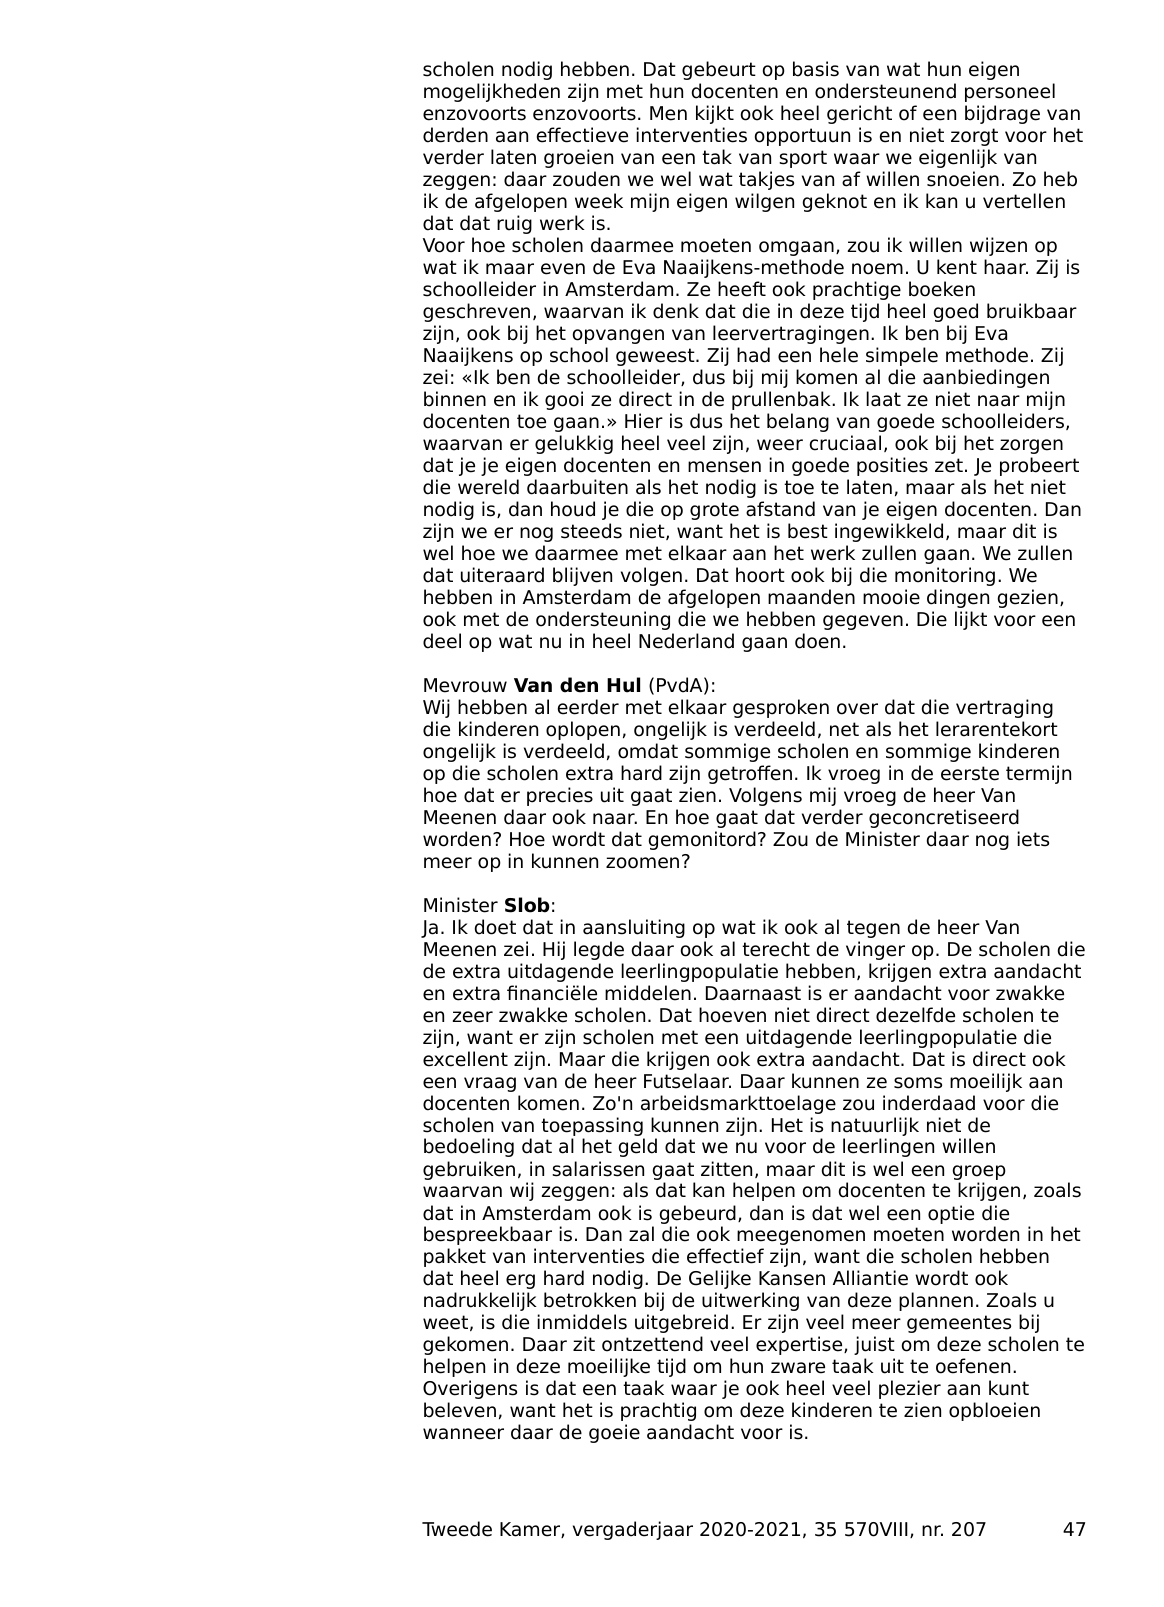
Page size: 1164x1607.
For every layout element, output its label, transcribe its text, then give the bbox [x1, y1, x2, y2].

text Minister Slob: [422, 895, 1087, 917]
text Voor hoe scholen daarmee moeten omgaan, zou ik willen wijzen op wat ik maar even de Eva Naaijkens-methode noem. U kent haar. Zij is schoolleider in Amsterdam. Ze heeft ook prachtige boeken geschreven, waarvan ik denk dat die in deze tijd heel goed bruikbaar zijn, ook bij het opvangen van leervertragingen. Ik ben bij Eva Naaijkens op school geweest. Zij had een hele simpele methode. Zij zei: «Ik ben de schoolleider, dus bij mij komen al die aanbiedingen binnen en ik gooi ze direct in de prullenbak. Ik laat ze niet naar mijn docenten toe gaan.» Hier is dus het belang van goede schoolleiders, waarvan er gelukkig heel veel zijn, weer cruciaal, ook bij het zorgen dat je je eigen docenten en mensen in goede posities zet. Je probeert die wereld daarbuiten als het nodig is toe te laten, maar als het niet nodig is, dan houd je die op grote afstand van je eigen docenten. Dan zijn we er nog steeds niet, want het is best ingewikkeld, maar dit is wel hoe we daarmee met elkaar aan het werk zullen gaan. We zullen dat uiteraard blijven volgen. Dat hoort ook bij die monitoring. We hebben in Amsterdam de afgelopen maanden mooie dingen gezien, ook met de ondersteuning die we hebben gegeven. Die lijkt voor een deel op wat nu in heel Nederland gaan doen. [422, 235, 1087, 652]
text Ja. Ik doet dat in aansluiting op wat ik ook al tegen de heer Van Meenen zei. Hij legde daar ook al terecht de vinger op. De scholen die de extra uitdagende leerlingpopulatie hebben, krijgen extra aandacht en extra financiële middelen. Daarnaast is er aandacht voor zwakke en zeer zwakke scholen. Dat hoeven niet direct dezelfde scholen te zijn, want er zijn scholen met een uitdagende leerlingpopulatie die excellent zijn. Maar die krijgen ook extra aandacht. Dat is direct ook een vraag van de heer Futselaar. Daar kunnen ze soms moeilijk aan docenten komen. Zo'n arbeidsmarkttoelage zou inderdaad voor die scholen van toepassing kunnen zijn. Het is natuurlijk niet de bedoeling dat al het geld dat we nu voor de leerlingen willen gebruiken, in salarissen gaat zitten, maar dit is wel een groep waarvan wij zeggen: als dat kan helpen om docenten te krijgen, zoals dat in Amsterdam ook is gebeurd, dan is dat wel een optie die bespreekbaar is. Dan zal die ook meegenomen moeten worden in het pakket van interventies die effectief zijn, want die scholen hebben dat heel erg hard nodig. De Gelijke Kansen Alliantie wordt ook nadrukkelijk betrokken bij de uitwerking van deze plannen. Zoals u weet, is die inmiddels uitgebreid. Er zijn veel meer gemeentes bij gekomen. Daar zit ontzettend veel expertise, juist om deze scholen te helpen in deze moeilijke tijd om hun zware taak uit te oefenen. Overigens is dat een taak waar je ook heel veel plezier aan kunt beleven, want het is prachtig om deze kinderen te zien opbloeien wanneer daar de goeie aandacht voor is. [422, 917, 1087, 1444]
text Wij hebben al eerder met elkaar gesproken over dat die vertraging die kinderen oplopen, ongelijk is verdeeld, net als het lerarentekort ongelijk is verdeeld, omdat sommige scholen en sommige kinderen op die scholen extra hard zijn getroffen. Ik vroeg in de eerste termijn hoe dat er precies uit gaat zien. Volgens mij vroeg de heer Van Meenen daar ook naar. En hoe gaat dat verder geconcretiseerd worden? Hoe wordt dat gemonitord? Zou de Minister daar nog iets meer op in kunnen zoomen? [422, 697, 1087, 872]
text Mevrouw Van den Hul (PvdA): [422, 675, 1087, 697]
text scholen nodig hebben. Dat gebeurt op basis van wat hun eigen mogelijkheden zijn met hun docenten en ondersteunend personeel enzovoorts enzovoorts. Men kijkt ook heel gericht of een bijdrage van derden aan effectieve interventies opportuun is en niet zorgt voor het verder laten groeien van een tak van sport waar we eigenlijk van zeggen: daar zouden we wel wat takjes van af willen snoeien. Zo heb ik de afgelopen week mijn eigen wilgen geknot en ik kan u vertellen dat dat ruig werk is. [422, 59, 1087, 235]
